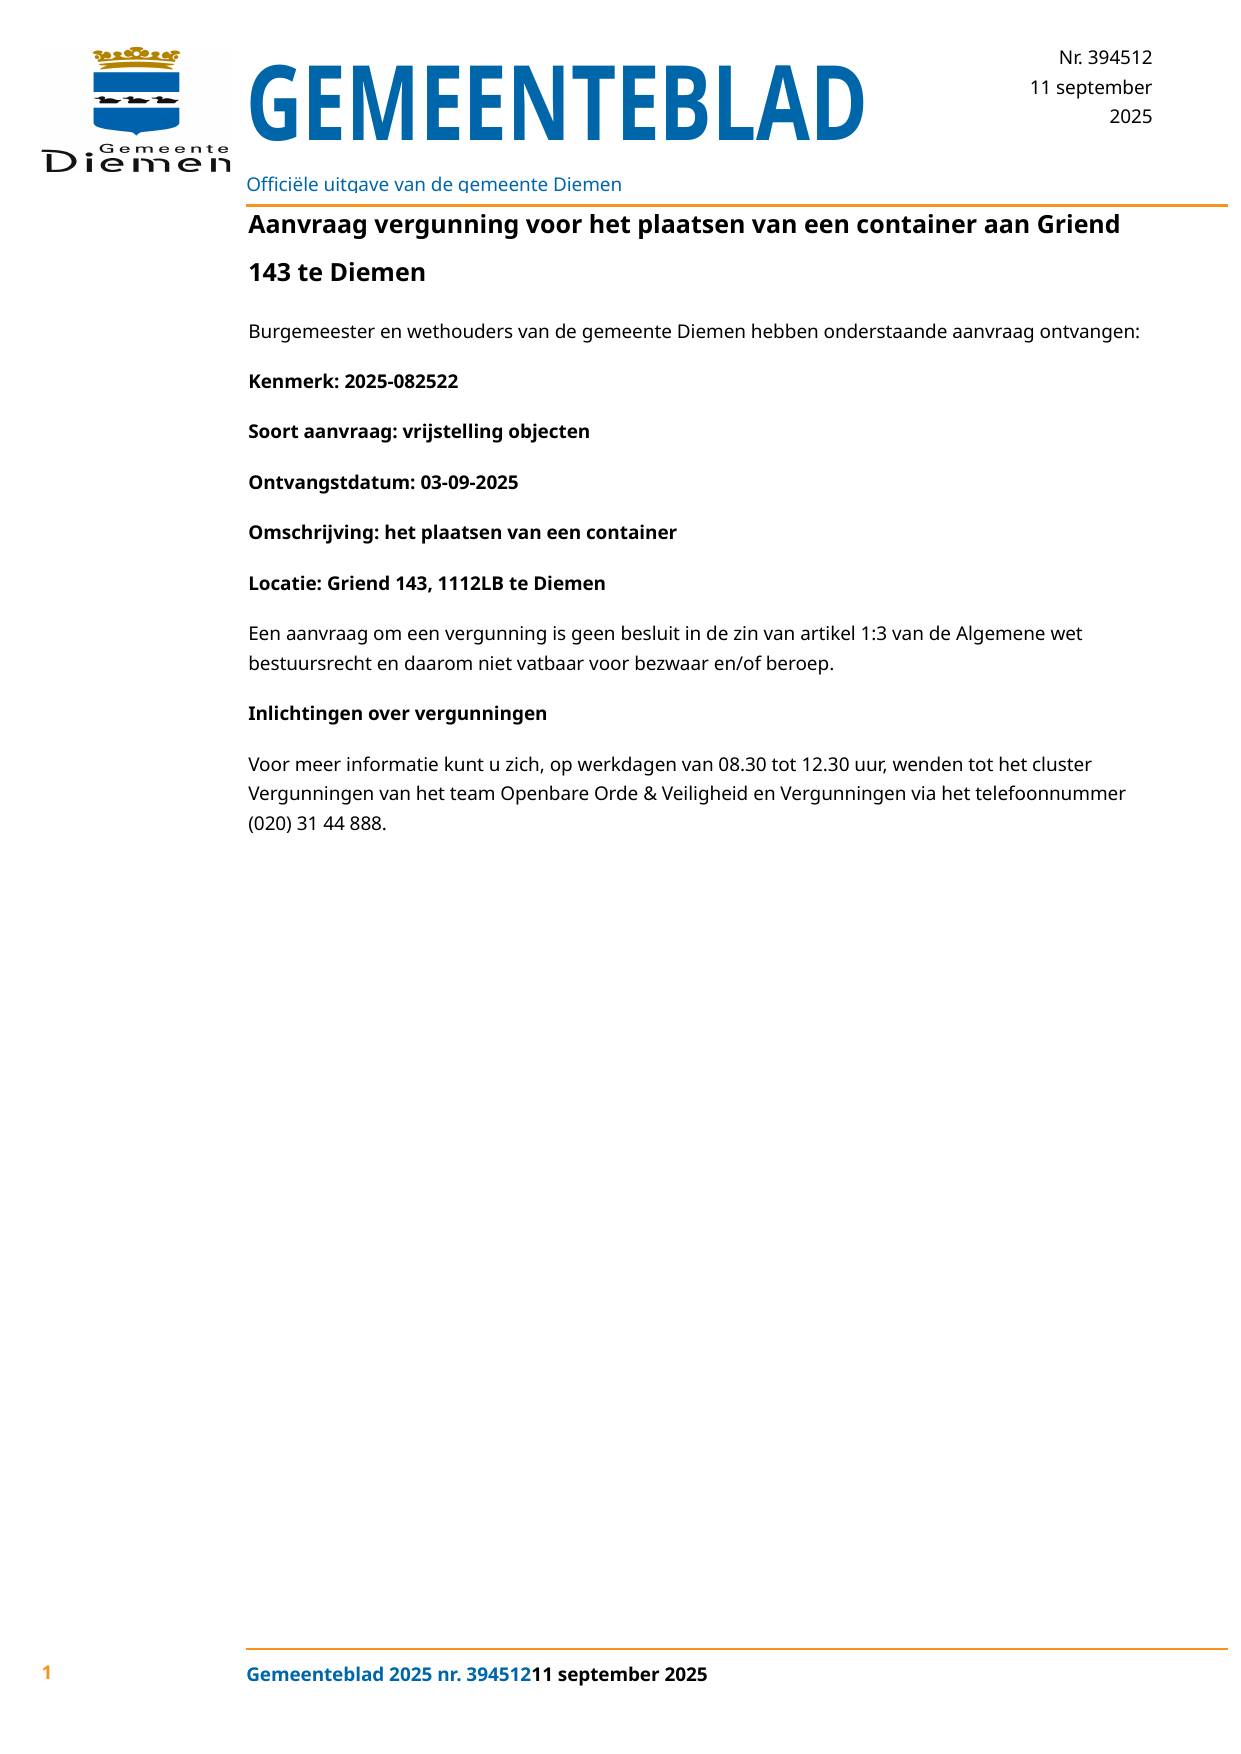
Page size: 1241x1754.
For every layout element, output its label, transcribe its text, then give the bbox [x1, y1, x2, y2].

text Soort aanvraag: vrijstelling objecten [248, 419, 1152, 444]
text Burgemeester en wethouders van de gemeente Diemen hebben onderstaande aanvraag ontvangen: [248, 318, 1152, 344]
text Aanvraag vergunning voor het plaatsen van een container aan Griend 143 te Diemen [248, 207, 1152, 288]
text Kenmerk: 2025-082522 [248, 368, 1152, 394]
text Een aanvraag om een vergunning is geen besluit in de zin van artikel 1:3 van de Algemene wet bestuursrecht en daarom niet vatbaar voor bezwaar en/of beroep. [248, 620, 1152, 676]
picture [41, 47, 231, 172]
text Locatie: Griend 143, 1112LB te Diemen [248, 570, 1152, 596]
text Inlichtingen over vergunningen [248, 700, 1152, 726]
text Voor meer informatie kunt u zich, op werkdagen van 08.30 tot 12.30 uur, wenden tot het cluster Vergunningen van het team Openbare Orde & Veiligheid en Vergunningen via het telefoonnummer (020) 31 44 888. [248, 751, 1152, 836]
text Ontvangstdatum: 03-09-2025 [248, 469, 1152, 495]
text Omschrijving: het plaatsen van een container [248, 519, 1152, 545]
